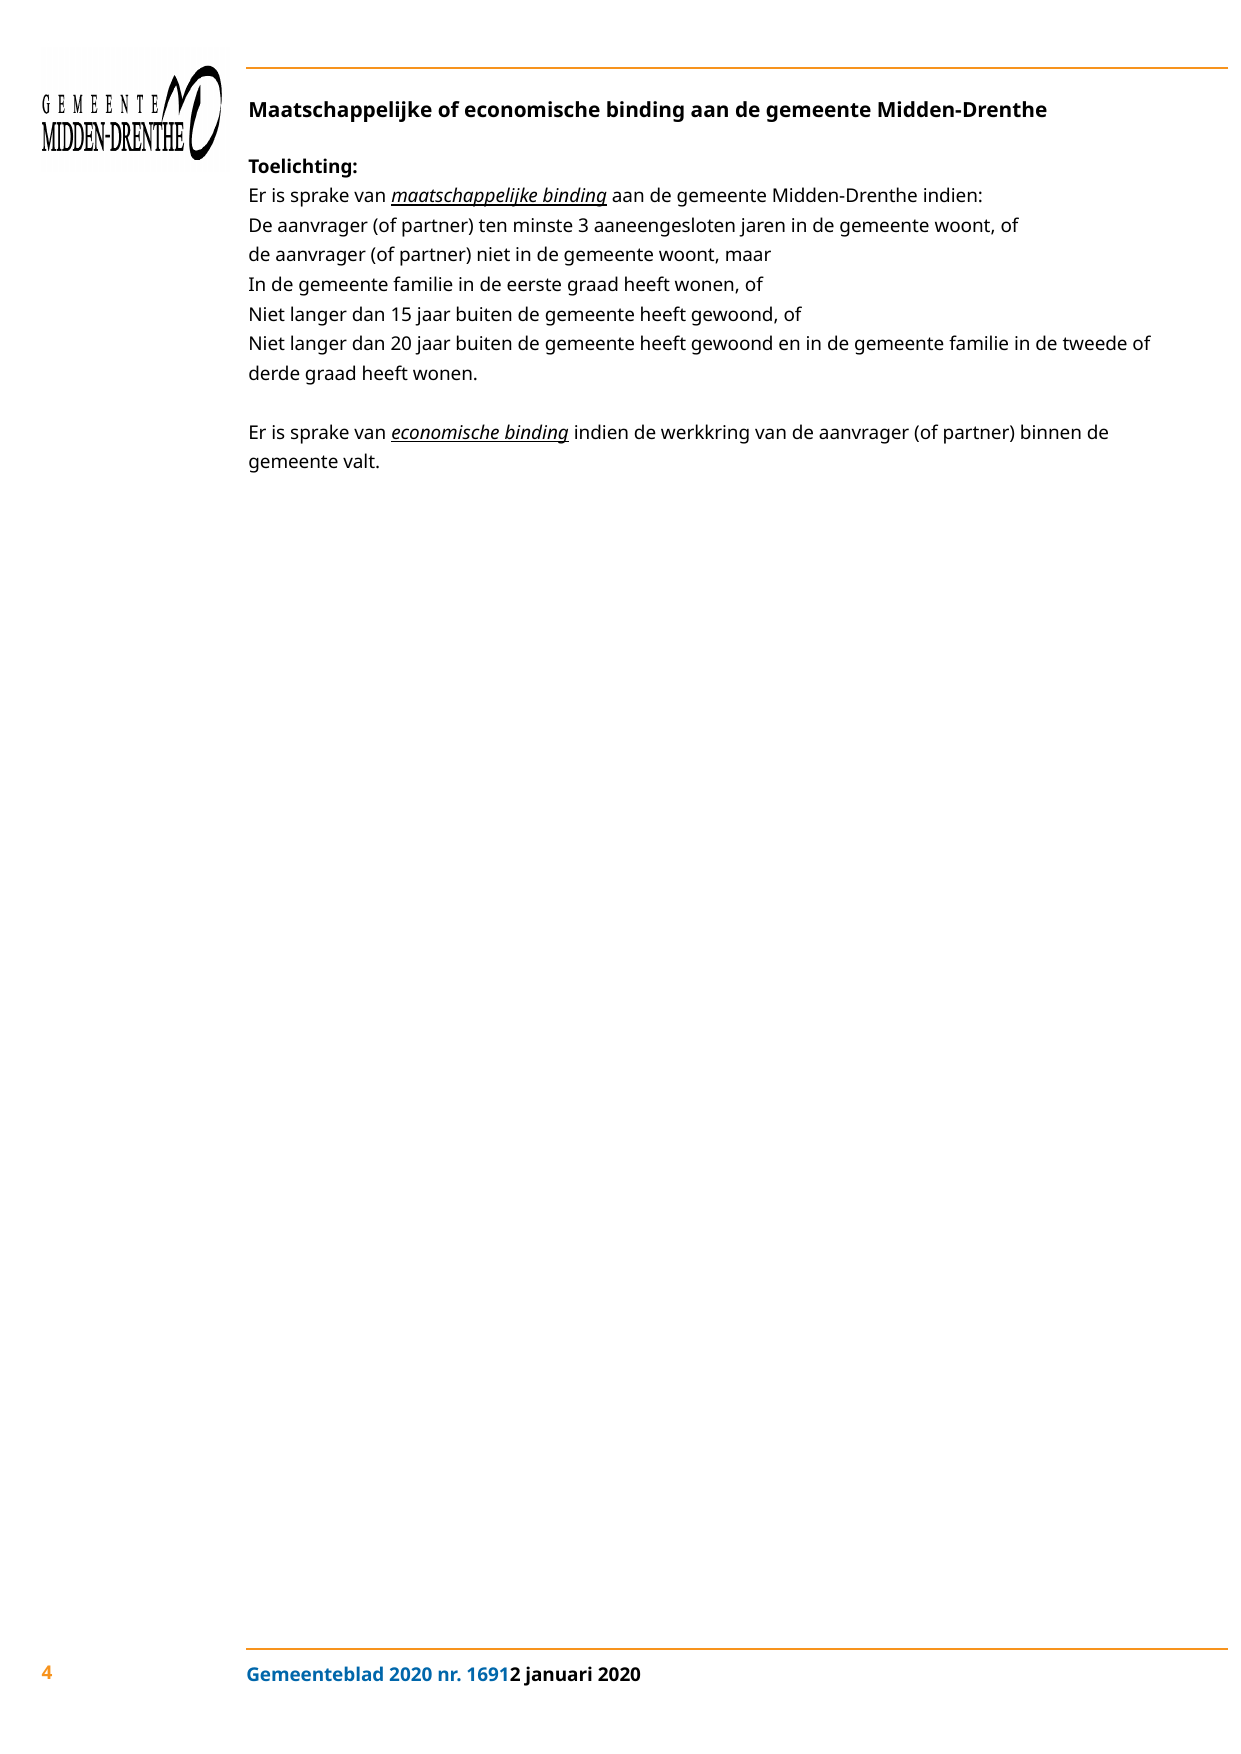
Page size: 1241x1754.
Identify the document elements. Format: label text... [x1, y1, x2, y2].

text De aanvrager (of partner) ten minste 3 aaneengesloten jaren in de gemeente woont, of [248, 212, 1152, 238]
picture [41, 47, 231, 172]
text Niet langer dan 20 jaar buiten de gemeente heeft gewoond en in de gemeente familie in de tweede of derde graad heeft wonen. [248, 330, 1152, 386]
text Er is sprake van economische binding indien de werkkring van de aanvrager (of partner) binnen de gemeente valt. [248, 419, 1152, 474]
text Toelichting: [248, 153, 1152, 179]
text In de gemeente familie in de eerste graad heeft wonen, of [248, 271, 1152, 297]
text Maatschappelijke of economische binding aan de gemeente Midden-Drenthe [248, 95, 1152, 123]
text de aanvrager (of partner) niet in de gemeente woont, maar [248, 242, 1152, 267]
text Er is sprake van maatschappelijke binding aan de gemeente Midden-Drenthe indien: [248, 182, 1152, 208]
text Niet langer dan 15 jaar buiten de gemeente heeft gewoond, of [248, 301, 1152, 327]
